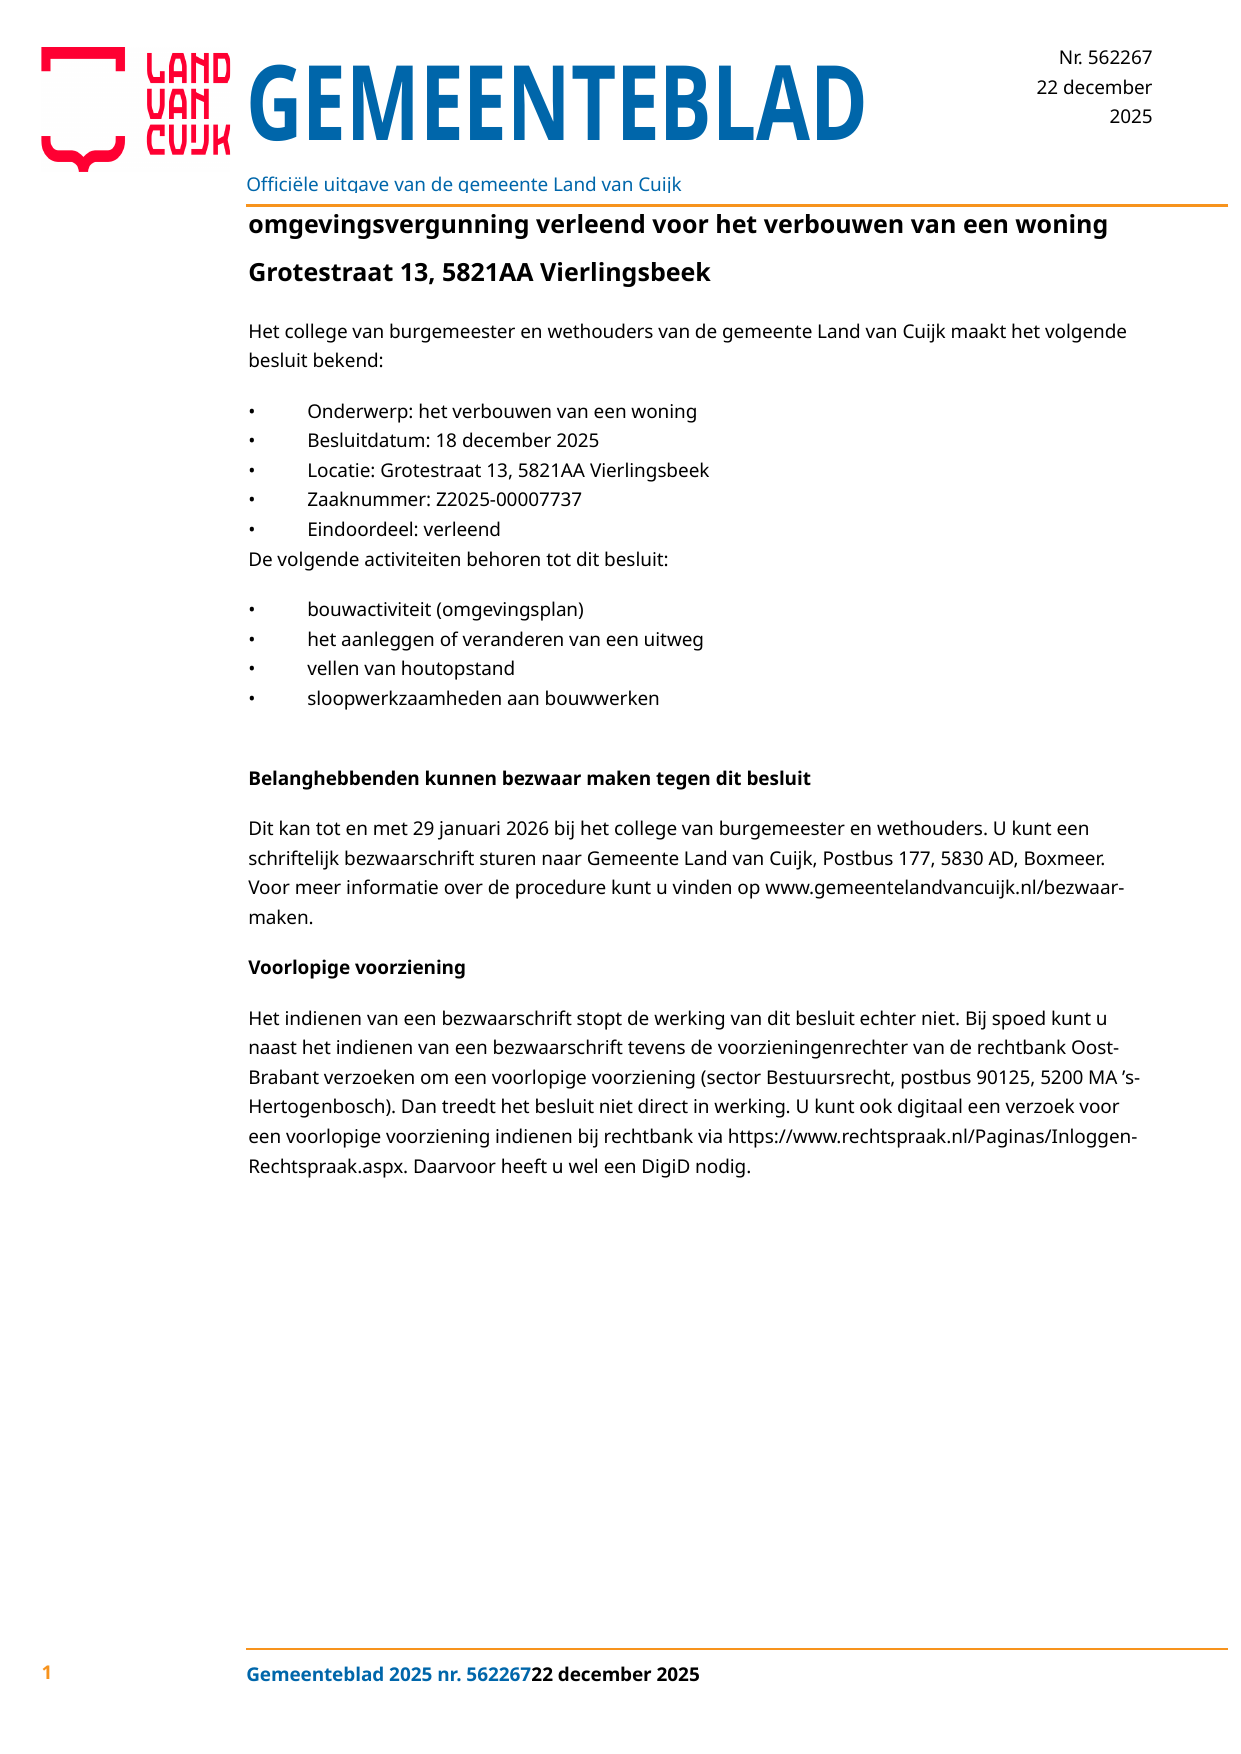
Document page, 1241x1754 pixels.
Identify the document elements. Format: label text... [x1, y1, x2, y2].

picture [41, 47, 231, 172]
text Het indienen van een bezwaarschrift stopt de werking van dit besluit echter niet. Bij spoed kunt u naast het indienen van een bezwaarschrift tevens de voorzieningenrechter van de rechtbank Oost-Brabant verzoeken om een voorlopige voorziening (sector Bestuursrecht, postbus 90125, 5200 MA ’s-Hertogenbosch). Dan treedt het besluit niet direct in werking. U kunt ook digitaal een verzoek voor een voorlopige voorziening indienen bij rechtbank via https://www.rechtspraak.nl/Paginas/Inloggen-Rechtspraak.aspx. Daarvoor heeft u wel een DigiD nodig. [248, 1005, 1152, 1179]
text Belanghebbenden kunnen bezwaar maken tegen dit besluit [248, 765, 1152, 791]
list Besluitdatum: 18 december 2025 [248, 427, 1152, 453]
text omgevingsvergunning verleend voor het verbouwen van een woning Grotestraat 13, 5821AA Vierlingsbeek [248, 207, 1152, 288]
list vellen van houtopstand [248, 655, 1152, 681]
list het aanleggen of veranderen van een uitweg [248, 626, 1152, 652]
text Voorlopige voorziening [248, 954, 1152, 980]
text Het college van burgemeester en wethouders van de gemeente Land van Cuijk maakt het volgende besluit bekend: [248, 318, 1152, 373]
list Onderwerp: het verbouwen van een woning [248, 398, 1152, 424]
list Zaaknummer: Z2025-00007737 [248, 487, 1152, 512]
list Eindoordeel: verleend [248, 516, 1152, 542]
list sloopwerkzaamheden aan bouwwerken [248, 685, 1152, 711]
list Locatie: Grotestraat 13, 5821AA Vierlingsbeek [248, 457, 1152, 483]
text Dit kan tot en met 29 januari 2026 bij het college van burgemeester en wethouders. U kunt een schriftelijk bezwaarschrift sturen naar Gemeente Land van Cuijk, Postbus 177, 5830 AD, Boxmeer. Voor meer informatie over de procedure kunt u vinden op www.gemeentelandvancuijk.nl/bezwaar-maken. [248, 815, 1152, 930]
list bouwactiviteit (omgevingsplan) [248, 596, 1152, 622]
text De volgende activiteiten behoren tot dit besluit: [248, 546, 1152, 572]
